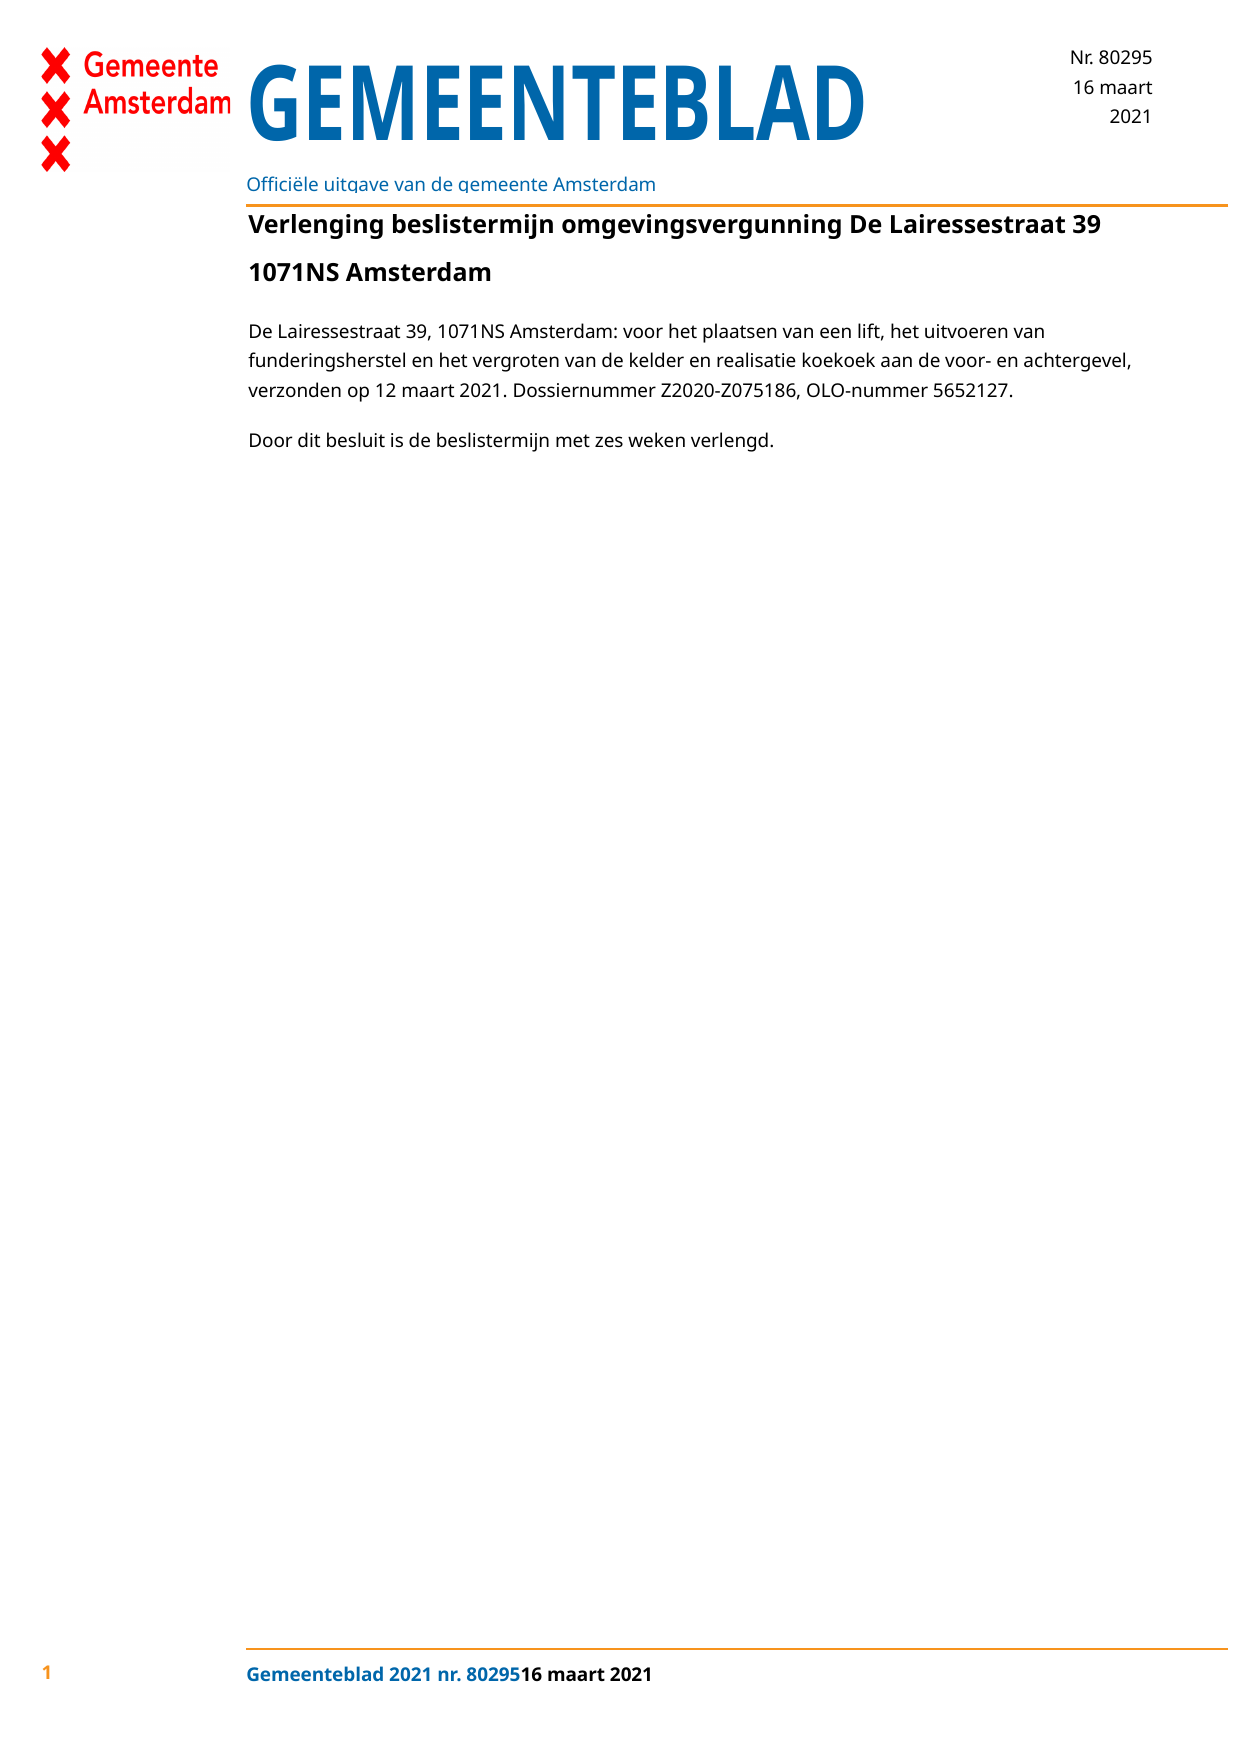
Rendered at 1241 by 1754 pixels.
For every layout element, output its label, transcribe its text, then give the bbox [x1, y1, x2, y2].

text De Lairessestraat 39, 1071NS Amsterdam: voor het plaatsen van een lift, het uitvoeren van funderingsherstel en het vergroten van de kelder en realisatie koekoek aan de voor- en achtergevel, verzonden op 12 maart 2021. Dossiernummer Z2020-Z075186, OLO-nummer 5652127. [248, 318, 1152, 403]
text Verlenging beslistermijn omgevingsvergunning De Lairessestraat 39 1071NS Amsterdam [248, 207, 1152, 288]
picture [41, 47, 231, 172]
text Door dit besluit is de beslistermijn met zes weken verlengd. [248, 427, 1152, 453]
